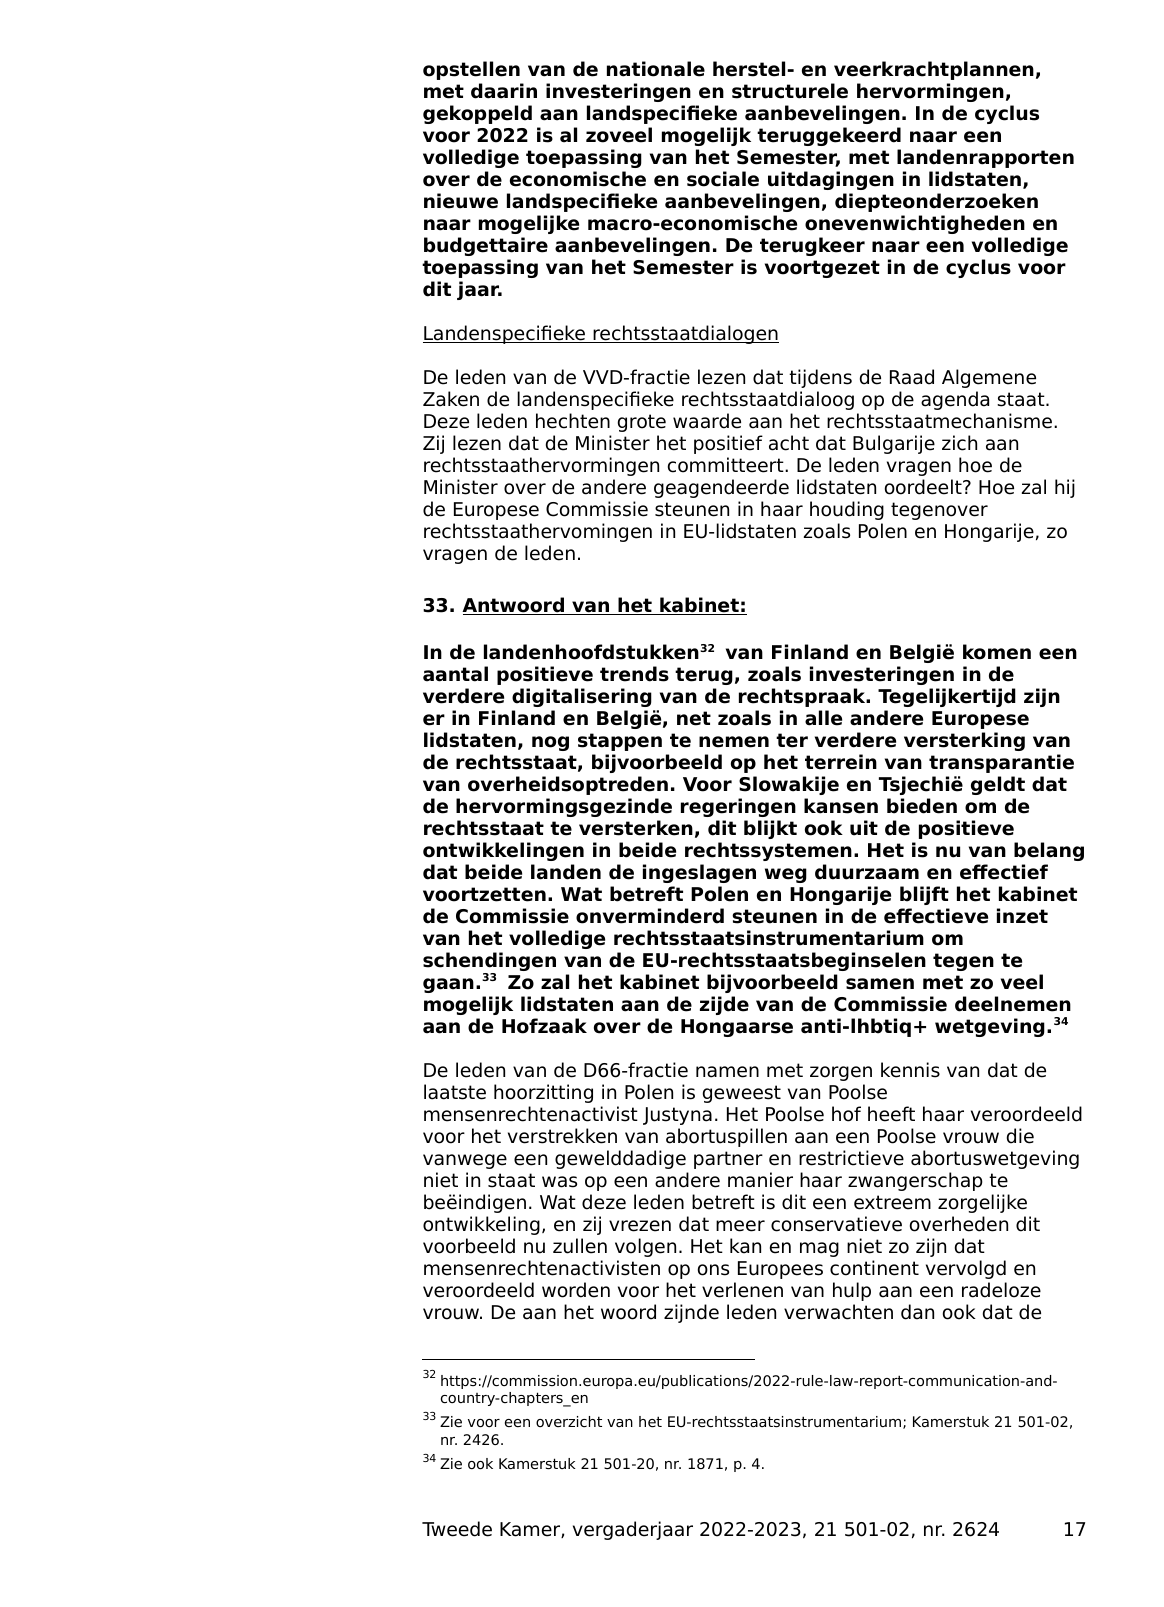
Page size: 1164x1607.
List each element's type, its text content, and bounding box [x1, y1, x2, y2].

text https://commission.europa.eu/publications/2022-rule-law-report-communication-and-country-chapters_en [422, 1368, 1087, 1407]
text Zie ook Kamerstuk 21 501-20, nr. 1871, p. 4. [422, 1452, 1087, 1474]
text Zie voor een overzicht van het EU-rechtsstaatsinstrumentarium; Kamerstuk 21 501-02, nr. 2426. [422, 1410, 1087, 1449]
subtitle Landenspecifieke rechtsstaatdialogen [422, 323, 1087, 345]
text De leden van de D66-fractie namen met zorgen kennis van dat de laatste hoorzitting in Polen is geweest van Poolse mensenrechtenactivist Justyna. Het Poolse hof heeft haar veroordeeld voor het verstrekken van abortuspillen aan een Poolse vrouw die vanwege een gewelddadige partner en restrictieve abortuswetgeving niet in staat was op een andere manier haar zwangerschap te beëindigen. Wat deze leden betreft is dit een extreem zorgelijke ontwikkeling, en zij vrezen dat meer conservatieve overheden dit voorbeeld nu zullen volgen. Het kan en mag niet zo zijn dat mensenrechtenactivisten op ons Europees continent vervolgd en veroordeeld worden voor het verlenen van hulp aan een radeloze vrouw. De aan het woord zijnde leden verwachten dan ook dat de [422, 1060, 1087, 1323]
text De leden van de VVD-fractie lezen dat tijdens de Raad Algemene Zaken de landenspecifieke rechtsstaatdialoog op de agenda staat. Deze leden hechten grote waarde aan het rechtsstaatmechanisme. Zij lezen dat de Minister het positief acht dat Bulgarije zich aan rechtsstaathervormingen committeert. De leden vragen hoe de Minister over de andere geagendeerde lidstaten oordeelt? Hoe zal hij de Europese Commissie steunen in haar houding tegenover rechtsstaathervomingen in EU-lidstaten zoals Polen en Hongarije, zo vragen de leden. [422, 367, 1087, 565]
text In de landenhoofdstukken van Finland en België komen een aantal positieve trends terug, zoals investeringen in de verdere digitalisering van de rechtspraak. Tegelijkertijd zijn er in Finland en België, net zoals in alle andere Europese lidstaten, nog stappen te nemen ter verdere versterking van de rechtsstaat, bijvoorbeeld op het terrein van transparantie van overheidsoptreden. Voor Slowakije en Tsjechië geldt dat de hervormingsgezinde regeringen kansen bieden om de rechtsstaat te versterken, dit blijkt ook uit de positieve ontwikkelingen in beide rechtssystemen. Het is nu van belang dat beide landen de ingeslagen weg duurzaam en effectief voortzetten. Wat betreft Polen en Hongarije blijft het kabinet de Commissie onverminderd steunen in de effectieve inzet van het volledige rechtsstaatsinstrumentarium om schendingen van de EU-rechtsstaatsbeginselen tegen te gaan. Zo zal het kabinet bijvoorbeeld samen met zo veel mogelijk lidstaten aan de zijde van de Commissie deelnemen aan de Hofzaak over de Hongaarse anti-lhbtiq+ wetgeving. [422, 642, 1087, 1038]
text opstellen van de nationale herstel- en veerkrachtplannen, met daarin investeringen en structurele hervormingen, gekoppeld aan landspecifieke aanbevelingen. In de cyclus voor 2022 is al zoveel mogelijk teruggekeerd naar een volledige toepassing van het Semester, met landenrapporten over de economische en sociale uitdagingen in lidstaten, nieuwe landspecifieke aanbevelingen, diepteonderzoeken naar mogelijke macro-economische onevenwichtigheden en budgettaire aanbevelingen. De terugkeer naar een volledige toepassing van het Semester is voortgezet in de cyclus voor dit jaar. [422, 59, 1087, 301]
subtitle 33. Antwoord van het kabinet: [422, 595, 1087, 617]
